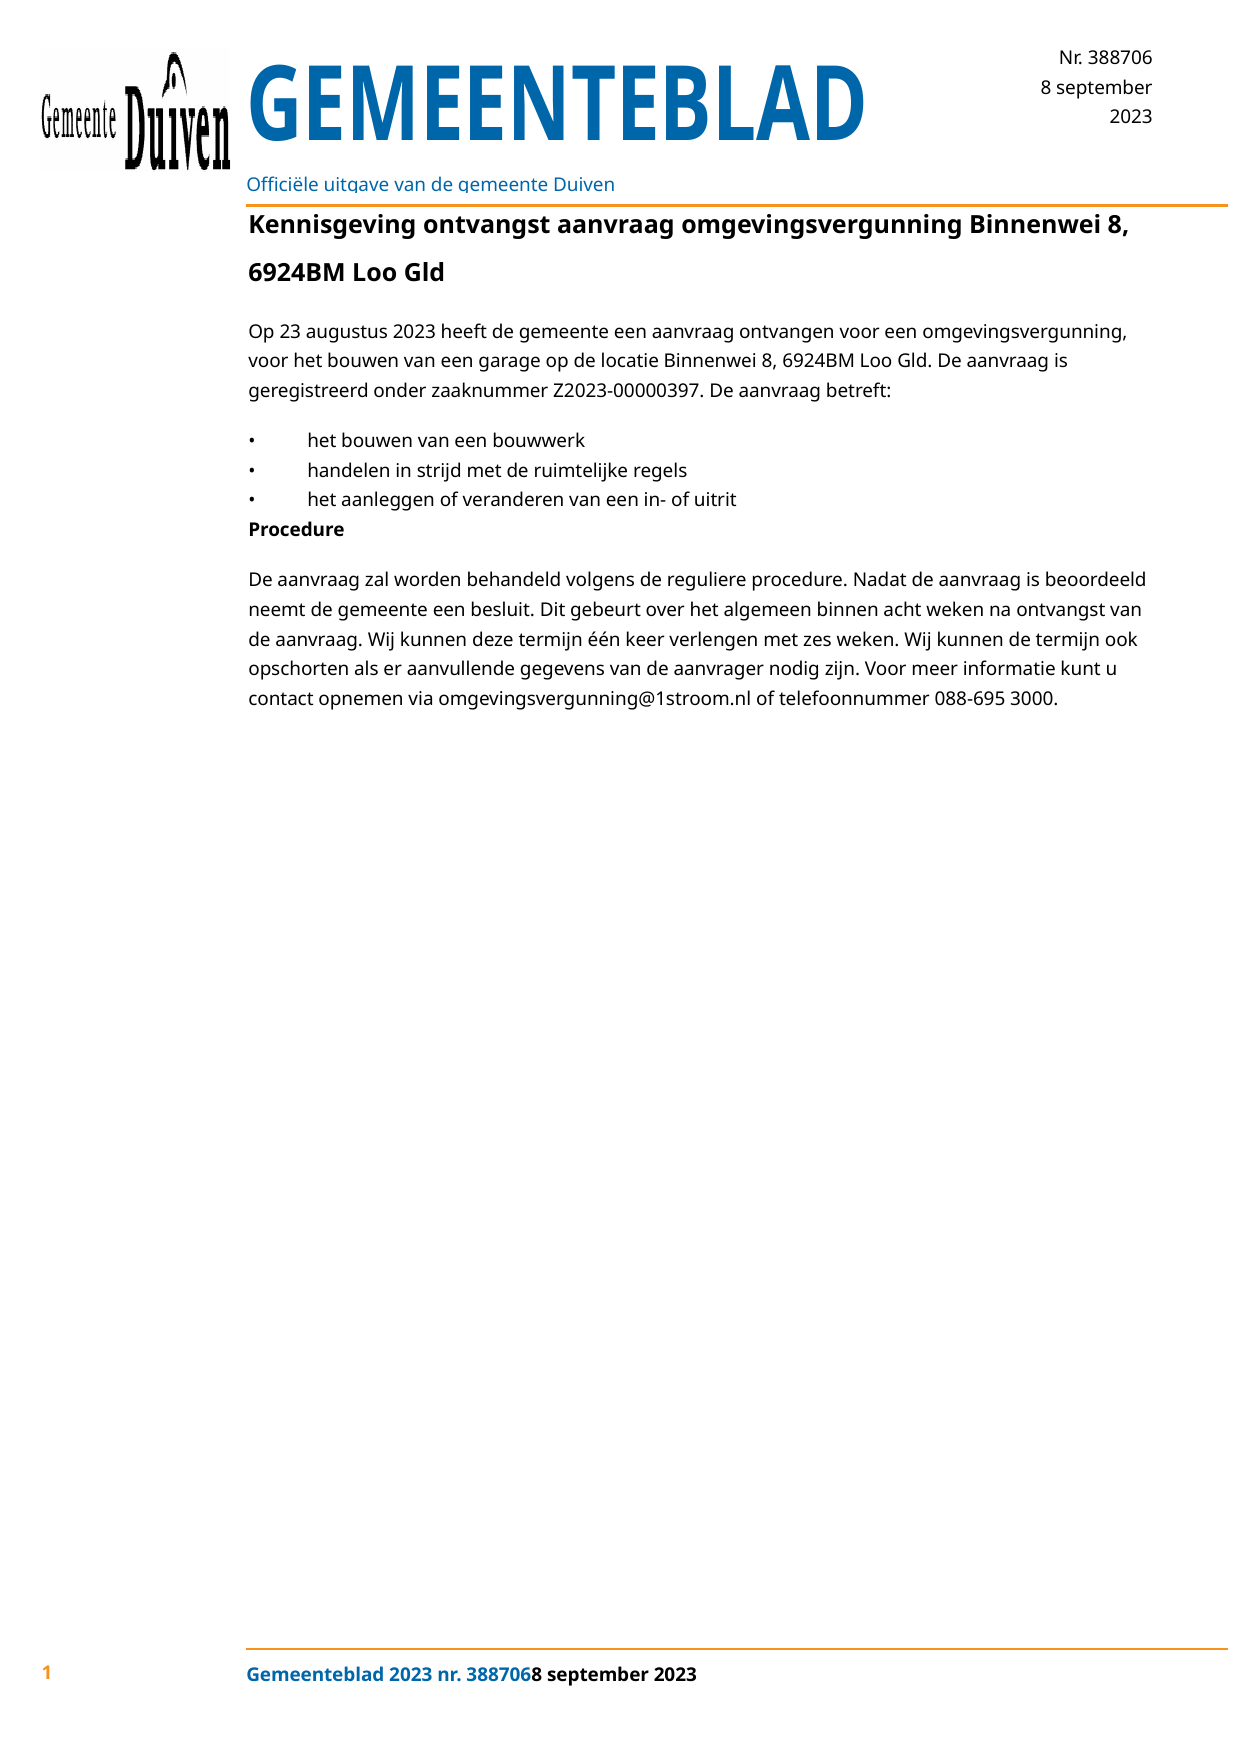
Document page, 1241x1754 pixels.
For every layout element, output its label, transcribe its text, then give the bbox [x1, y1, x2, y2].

text Op 23 augustus 2023 heeft de gemeente een aanvraag ontvangen voor een omgevingsvergunning, voor het bouwen van een garage op de locatie Binnenwei 8, 6924BM Loo Gld. De aanvraag is geregistreerd onder zaaknummer Z2023-00000397. De aanvraag betreft: [248, 318, 1152, 403]
list het aanleggen of veranderen van een in- of uitrit [248, 487, 1152, 512]
text Procedure [248, 516, 1152, 542]
list handelen in strijd met de ruimtelijke regels [248, 457, 1152, 483]
list het bouwen van een bouwwerk [248, 427, 1152, 453]
picture [41, 47, 231, 172]
text Kennisgeving ontvangst aanvraag omgevingsvergunning Binnenwei 8, 6924BM Loo Gld [248, 207, 1152, 288]
text De aanvraag zal worden behandeld volgens de reguliere procedure. Nadat de aanvraag is beoordeeld neemt de gemeente een besluit. Dit gebeurt over het algemeen binnen acht weken na ontvangst van de aanvraag. Wij kunnen deze termijn één keer verlengen met zes weken. Wij kunnen de termijn ook opschorten als er aanvullende gegevens van de aanvrager nodig zijn. Voor meer informatie kunt u contact opnemen via omgevingsvergunning@1stroom.nl of telefoonnummer 088-695 3000. [248, 567, 1152, 711]
